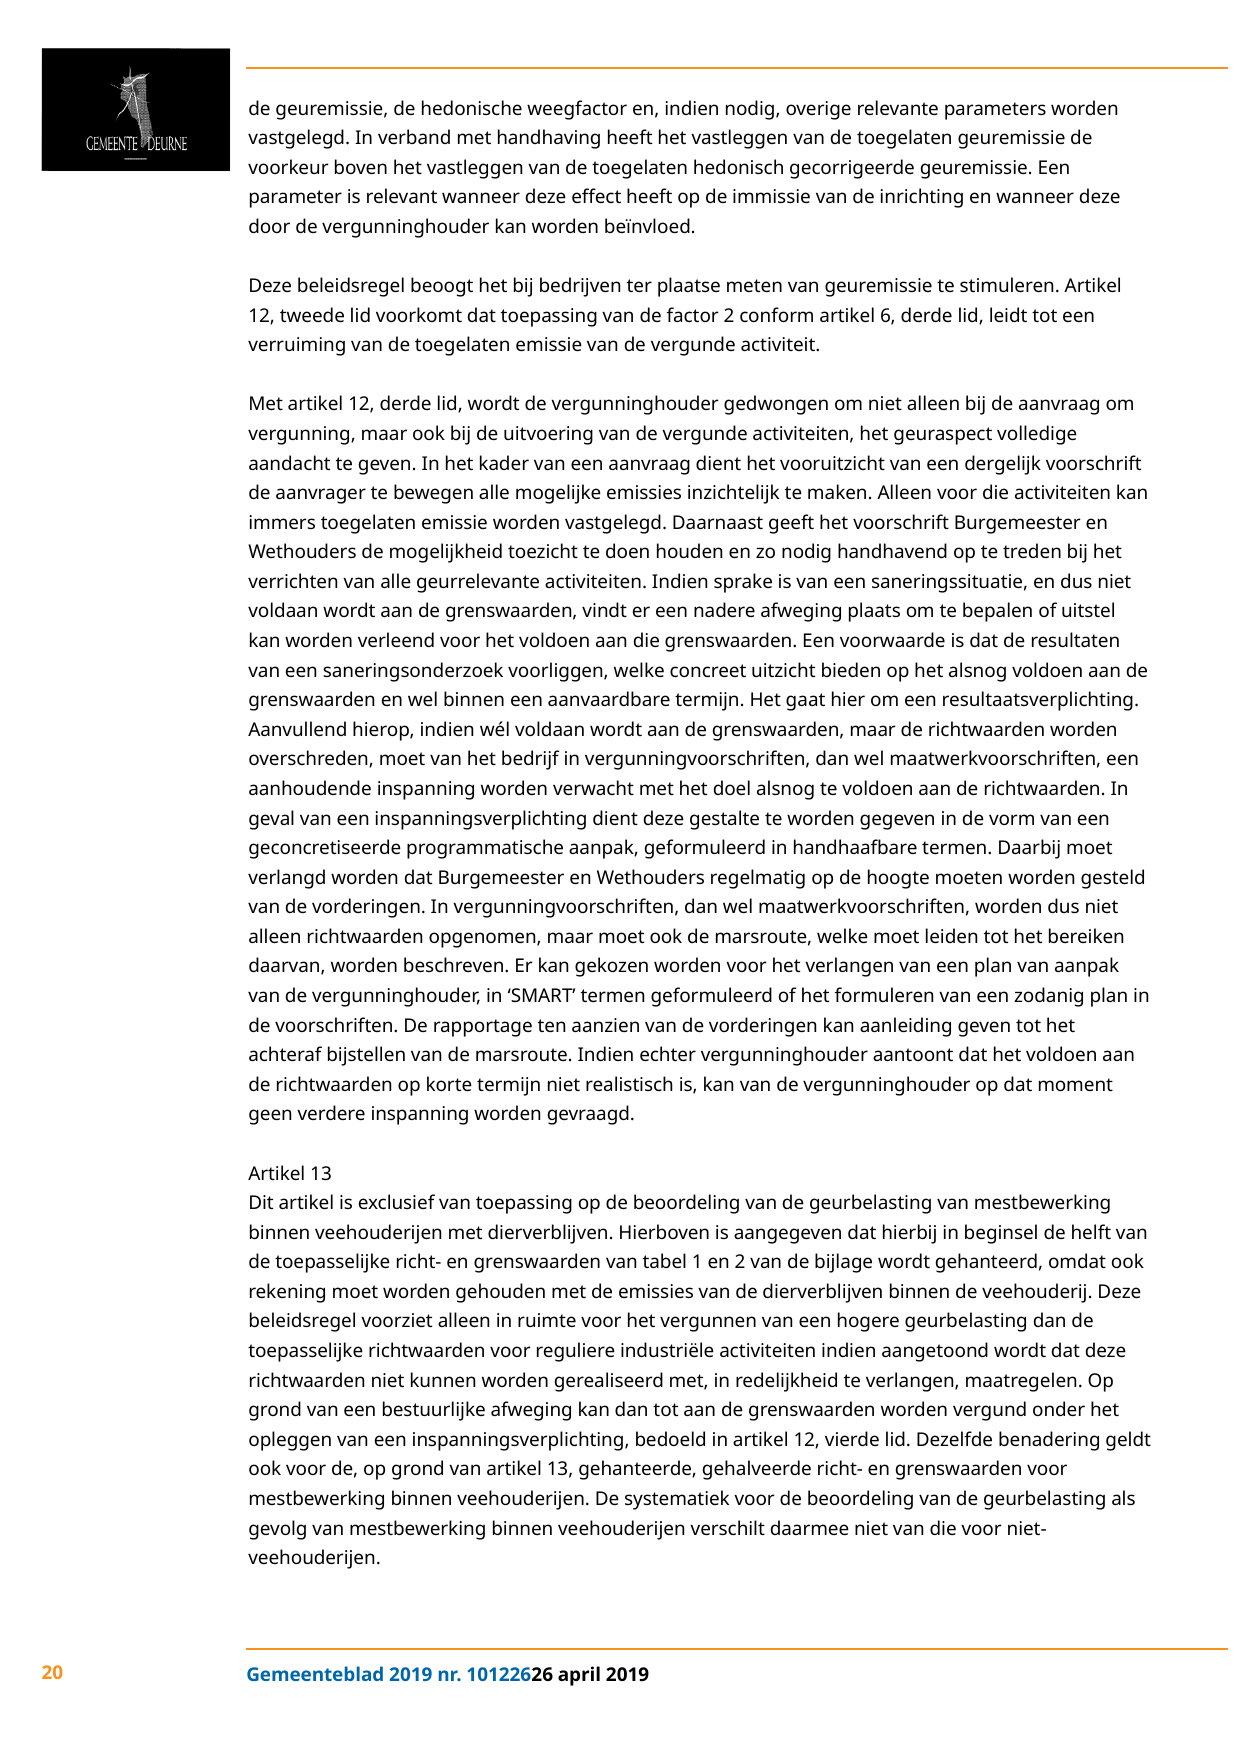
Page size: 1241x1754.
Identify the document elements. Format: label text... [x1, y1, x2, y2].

text Met artikel 12, derde lid, wordt de vergunninghouder gedwongen om niet alleen bij de aanvraag om vergunning, maar ook bij de uitvoering van de vergunde activiteiten, het geuraspect volledige aandacht te geven. In het kader van een aanvraag dient het vooruitzicht van een dergelijk voorschrift de aanvrager te bewegen alle mogelijke emissies inzichtelijk te maken. Alleen voor die activiteiten kan immers toegelaten emissie worden vastgelegd. Daarnaast geeft het voorschrift Burgemeester en Wethouders de mogelijkheid toezicht te doen houden en zo nodig handhavend op te treden bij het verrichten van alle geurrelevante activiteiten. Indien sprake is van een saneringssituatie, en dus niet voldaan wordt aan de grenswaarden, vindt er een nadere afweging plaats om te bepalen of uitstel kan worden verleend voor het voldoen aan die grenswaarden. Een voorwaarde is dat de resultaten van een saneringsonderzoek voorliggen, welke concreet uitzicht bieden op het alsnog voldoen aan de grenswaarden en wel binnen een aanvaardbare termijn. Het gaat hier om een resultaatsverplichting. Aanvullend hierop, indien wél voldaan wordt aan de grenswaarden, maar de richtwaarden worden overschreden, moet van het bedrijf in vergunningvoorschriften, dan wel maatwerkvoorschriften, een aanhoudende inspanning worden verwacht met het doel alsnog te voldoen aan de richtwaarden. In geval van een inspanningsverplichting dient deze gestalte te worden gegeven in de vorm van een geconcretiseerde programmatische aanpak, geformuleerd in handhaafbare termen. Daarbij moet verlangd worden dat Burgemeester en Wethouders regelmatig op de hoogte moeten worden gesteld van de vorderingen. In vergunningvoorschriften, dan wel maatwerkvoorschriften, worden dus niet alleen richtwaarden opgenomen, maar moet ook de marsroute, welke moet leiden tot het bereiken daarvan, worden beschreven. Er kan gekozen worden voor het verlangen van een plan van aanpak van de vergunninghouder, in ‘SMART’ termen geformuleerd of het formuleren van een zodanig plan in de voorschriften. De rapportage ten aanzien van de vorderingen kan aanleiding geven tot het achteraf bijstellen van de marsroute. Indien echter vergunninghouder aantoont dat het voldoen aan de richtwaarden op korte termijn niet realistisch is, kan van de vergunninghouder op dat moment geen verdere inspanning worden gevraagd. [248, 391, 1152, 1126]
text Deze beleidsregel beoogt het bij bedrijven ter plaatse meten van geuremissie te stimuleren. Artikel 12, tweede lid voorkomt dat toepassing van de factor 2 conform artikel 6, derde lid, leidt tot een verruiming van de toegelaten emissie van de vergunde activiteit. [248, 272, 1152, 357]
text Dit artikel is exclusief van toepassing op de beoordeling van de geurbelasting van mestbewerking binnen veehouderijen met dierverblijven. Hierboven is aangegeven dat hierbij in beginsel de helft van de toepasselijke richt- en grenswaarden van tabel 1 en 2 van de bijlage wordt gehanteerd, omdat ook rekening moet worden gehouden met de emissies van de dierverblijven binnen de veehouderij. Deze beleidsregel voorziet alleen in ruimte voor het vergunnen van een hogere geurbelasting dan de toepasselijke richtwaarden voor reguliere industriële activiteiten indien aangetoond wordt dat deze richtwaarden niet kunnen worden gerealiseerd met, in redelijkheid te verlangen, maatregelen. Op grond van een bestuurlijke afweging kan dan tot aan de grenswaarden worden vergund onder het opleggen van een inspanningsverplichting, bedoeld in artikel 12, vierde lid. Dezelfde benadering geldt ook voor de, op grond van artikel 13, gehanteerde, gehalveerde richt- en grenswaarden voor mestbewerking binnen veehouderijen. De systematiek voor de beoordeling van de geurbelasting als gevolg van mestbewerking binnen veehouderijen verschilt daarmee niet van die voor niet-veehouderijen. [248, 1189, 1152, 1570]
text de geuremissie, de hedonische weegfactor en, indien nodig, overige relevante parameters worden vastgelegd. In verband met handhaving heeft het vastleggen van de toegelaten geuremissie de voorkeur boven het vastleggen van de toegelaten hedonisch gecorrigeerde geuremissie. Een parameter is relevant wanneer deze effect heeft op de immissie van de inrichting en wanneer deze door de vergunninghouder kan worden beïnvloed. [248, 95, 1152, 239]
text Artikel 13 [248, 1160, 1152, 1186]
picture [41, 47, 231, 172]
